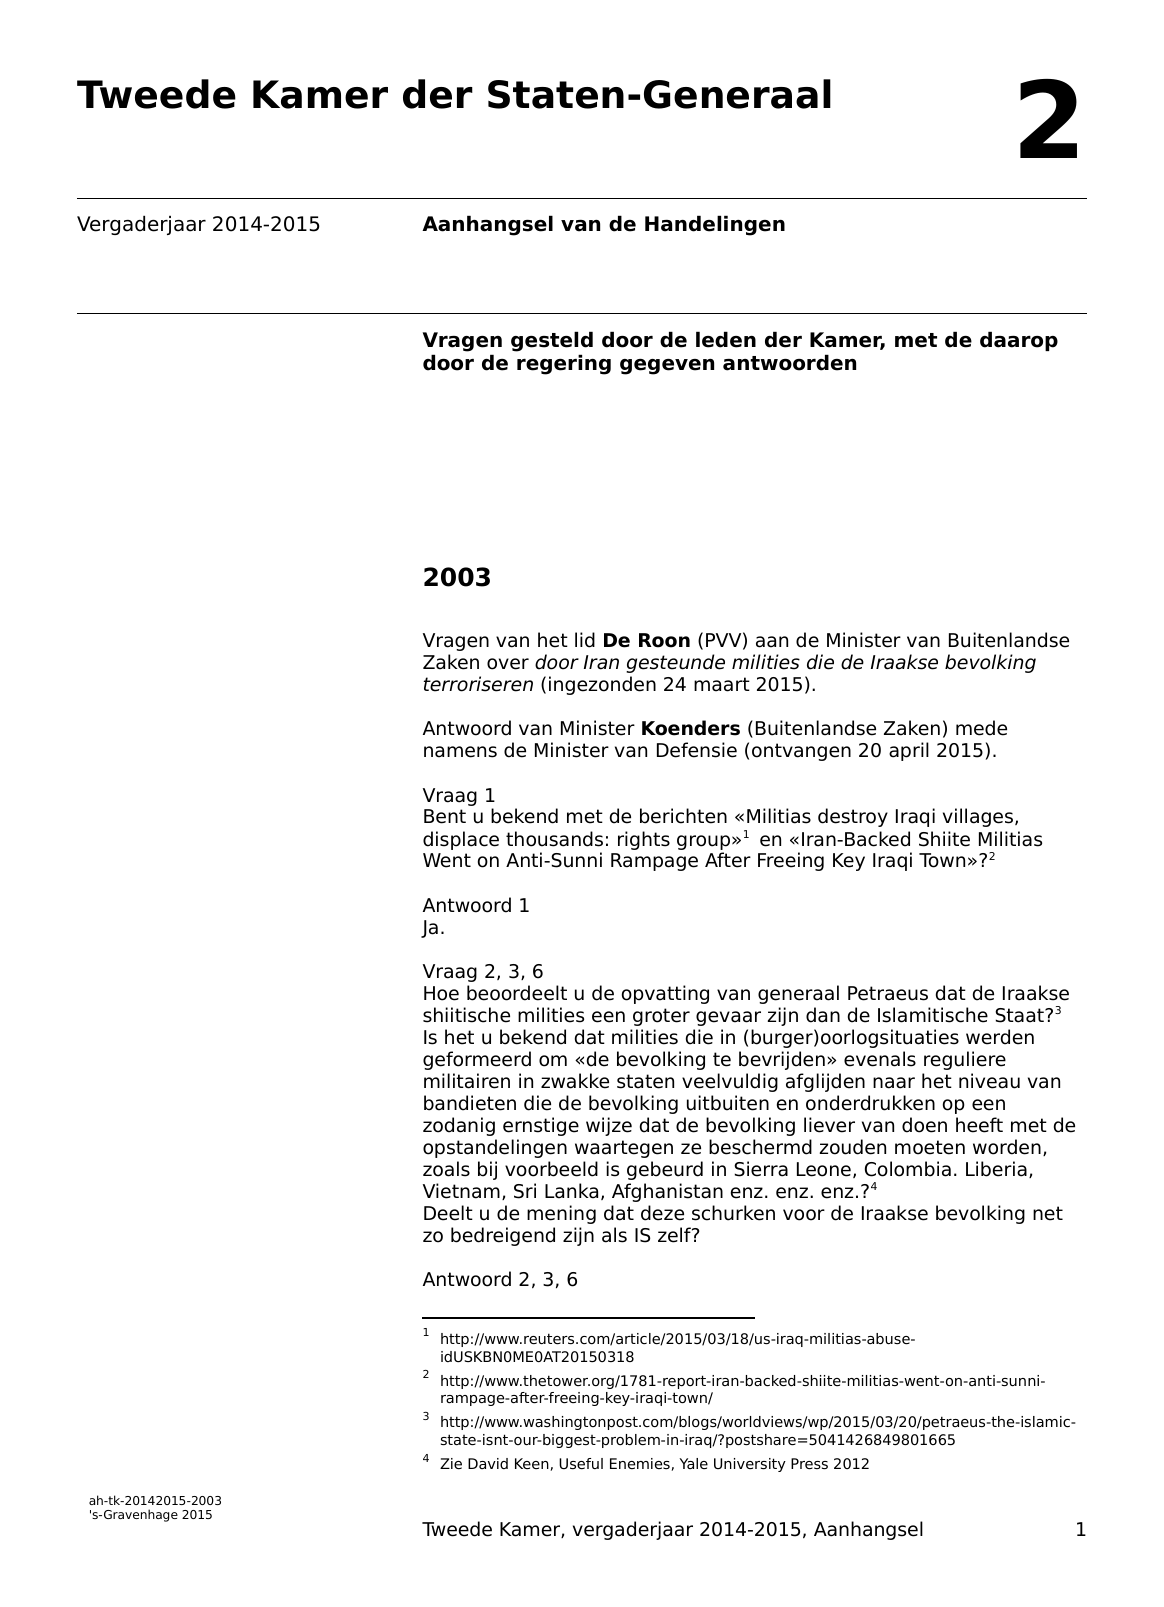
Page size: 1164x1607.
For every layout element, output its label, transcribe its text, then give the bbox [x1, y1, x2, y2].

text Antwoord 1 [422, 894, 1087, 917]
table_cell Vragen gesteld door de leden der Kamer, met de daarop door de regering gegeven antwoorden [422, 314, 1087, 375]
text http://www.reuters.com/article/2015/03/18/us-iraq-militias-abuse-idUSKBN0ME0AT20150318 [422, 1327, 1087, 1366]
text 2003 [422, 563, 1087, 592]
text Zie David Keen, Useful Enemies, Yale University Press 2012 [422, 1452, 1087, 1474]
table_header Tweede Kamer der Staten-Generaal [77, 59, 886, 198]
text Deelt u de mening dat deze schurken voor de Iraakse bevolking net zo bedreigend zijn als IS zelf? [422, 1202, 1087, 1246]
text Is het u bekend dat milities die in (burger)oorlogsituaties werden geformeerd om «de bevolking te bevrijden» evenals reguliere militairen in zwakke staten veelvuldig afglijden naar het niveau van bandieten die de bevolking uitbuiten en onderdrukken op een zodanig ernstige wijze dat de bevolking liever van doen heeft met de opstandelingen waartegen ze beschermd zouden moeten worden, zoals bij voorbeeld is gebeurd in Sierra Leone, Colombia. Liberia, Vietnam, Sri Lanka, Afghanistan enz. enz. enz.? [422, 1027, 1087, 1202]
text 's-Gravenhage 2015 [88, 1508, 323, 1522]
text Vragen van het lid De Roon (PVV) aan de Minister van Buitenlandse Zaken over door Iran gesteunde milities die de Iraakse bevolking terroriseren (ingezonden 24 maart 2015). [422, 630, 1087, 696]
text Antwoord 2, 3, 6 [422, 1269, 1087, 1291]
table_cell [77, 314, 422, 375]
text http://www.washingtonpost.com/blogs/worldviews/wp/2015/03/20/petraeus-the-islamic-state-isnt-our-biggest-problem-in-iraq/?postshare=5041426849801665 [422, 1410, 1087, 1449]
table_header 2 [886, 59, 1087, 198]
text Antwoord van Minister Koenders (Buitenlandse Zaken) mede namens de Minister van Defensie (ontvangen 20 april 2015). [422, 718, 1087, 762]
text Bent u bekend met de berichten «Militias destroy Iraqi villages, displace thousands: rights group» en «Iran-Backed Shiite Militias Went on Anti-Sunni Rampage After Freeing Key Iraqi Town»? [422, 806, 1087, 872]
text Ja. [422, 917, 1087, 938]
text Vraag 1 [422, 784, 1087, 806]
table_cell Aanhangsel van de Handelingen [422, 199, 1087, 313]
text Hoe beoordeelt u de opvatting van generaal Petraeus dat de Iraakse shiitische milities een groter gevaar zijn dan de Islamitische Staat? [422, 983, 1087, 1027]
text http://www.thetower.org/1781-report-iran-backed-shiite-militias-went-on-anti-sunni-rampage-after-freeing-key-iraqi-town/ [422, 1368, 1087, 1407]
text ah-tk-20142015-2003 [88, 1494, 323, 1508]
text Vraag 2, 3, 6 [422, 961, 1087, 983]
table_cell Vergaderjaar 2014-2015 [77, 199, 422, 313]
